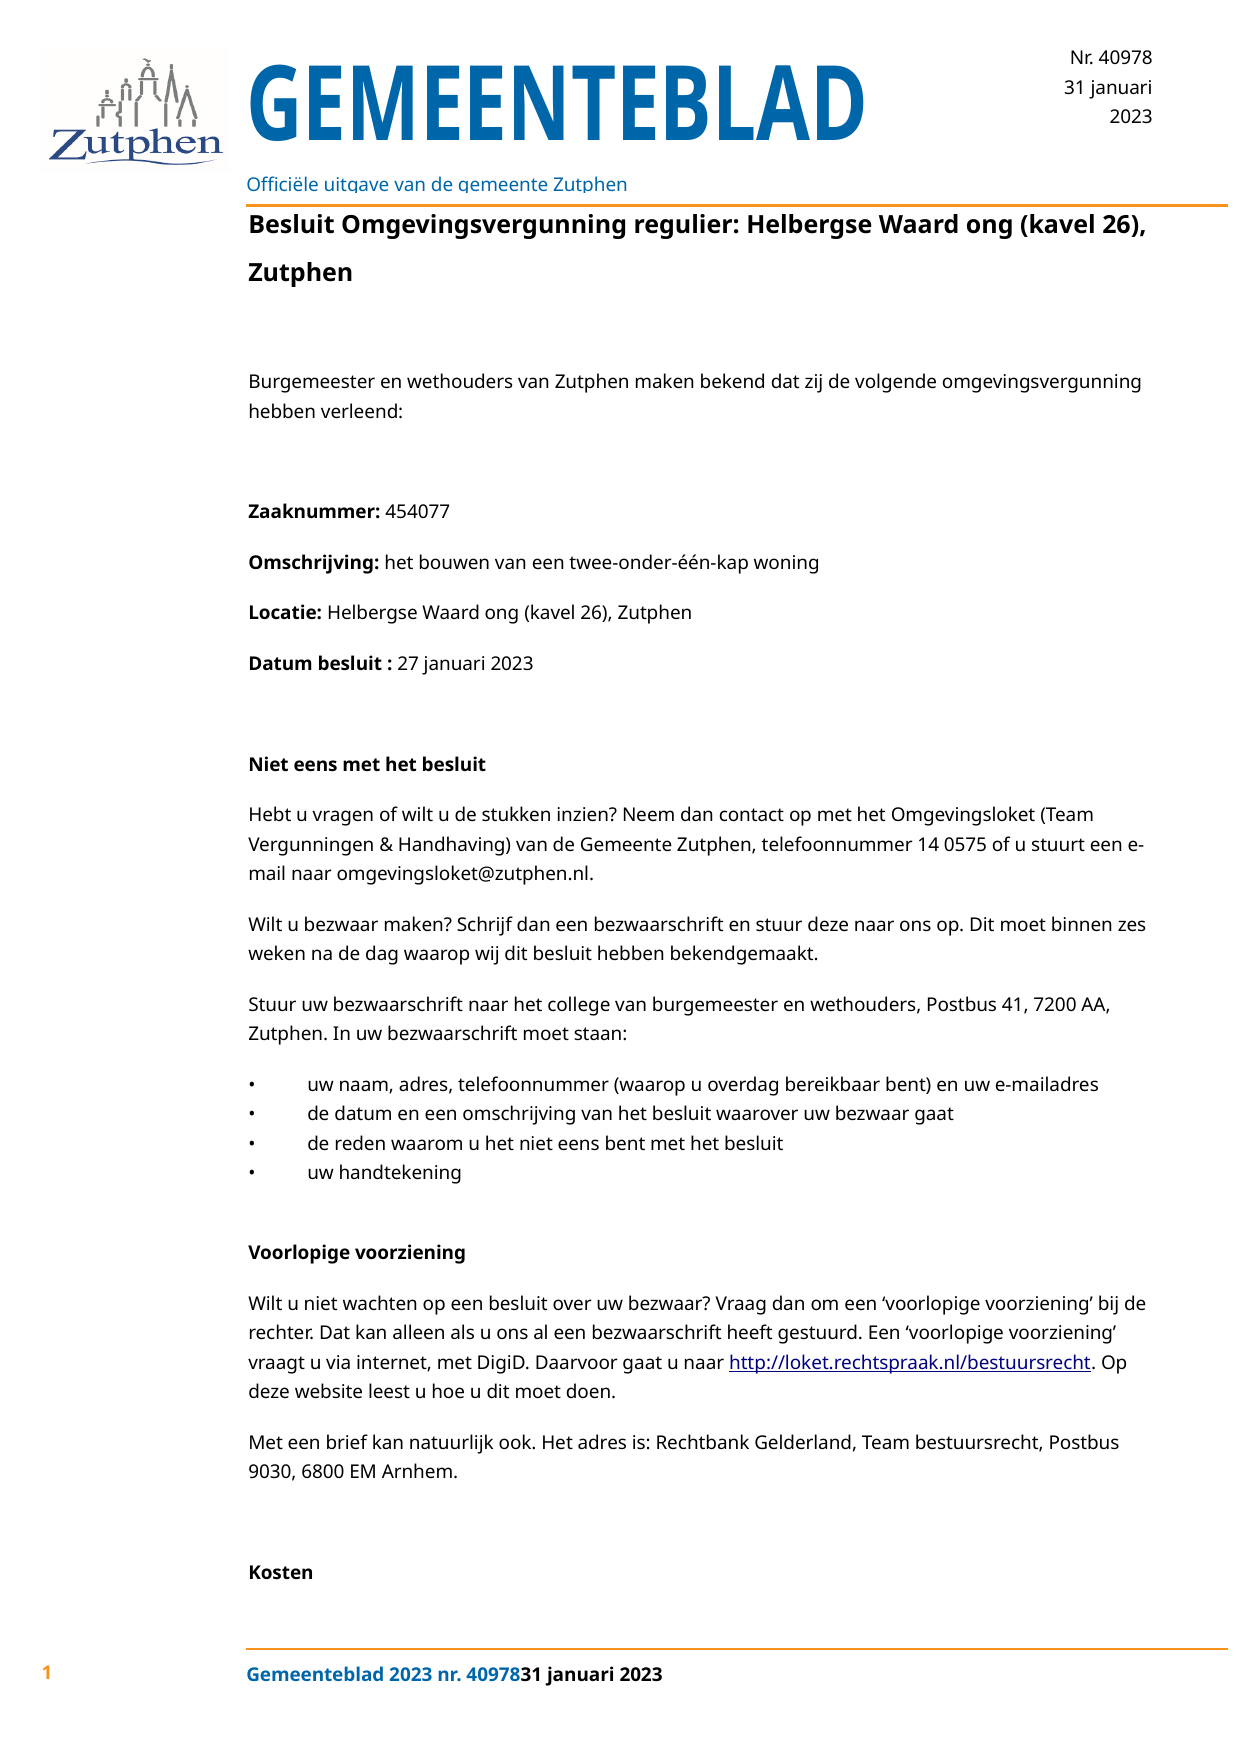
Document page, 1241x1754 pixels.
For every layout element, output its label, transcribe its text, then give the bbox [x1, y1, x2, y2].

text Hebt u vragen of wilt u de stukken inzien? Neem dan contact op met het Omgevingsloket (Team Vergunningen & Handhaving) van de Gemeente Zutphen, telefoonnummer 14 0575 of u stuurt een e-mail naar omgevingsloket@zutphen.nl. [248, 801, 1152, 886]
text Met een brief kan natuurlijk ook. Het adres is: Rechtbank Gelderland, Team bestuursrecht, Postbus 9030, 6800 EM Arnhem. [248, 1429, 1152, 1484]
text Locatie: Helbergse Waard ong (kavel 26), Zutphen [248, 599, 1152, 625]
text Stuur uw bezwaarschrift naar het college van burgemeester en wethouders, Postbus 41, 7200 AA, Zutphen. In uw bezwaarschrift moet staan: [248, 991, 1152, 1046]
text Wilt u niet wachten op een besluit over uw bezwaar? Vraag dan om een ‘voorlopige voorziening’ bij de rechter. Dat kan alleen als u ons al een bezwaarschrift heeft gestuurd. Een ‘voorlopige voorziening’ vraagt u via internet, met DigiD. Daarvoor gaat u naar http://loket.rechtspraak.nl/bestuursrecht. Op deze website leest u hoe u dit moet doen. [248, 1290, 1152, 1404]
text Omschrijving: het bouwen van een twee-onder-één-kap woning [248, 549, 1152, 575]
text Besluit Omgevingsvergunning regulier: Helbergse Waard ong (kavel 26), Zutphen [248, 207, 1152, 288]
list uw handtekening [248, 1159, 1152, 1185]
text Zaaknummer: 454077 [248, 499, 1152, 524]
picture [41, 47, 231, 172]
list de datum en een omschrijving van het besluit waarover uw bezwaar gaat [248, 1100, 1152, 1126]
text Niet eens met het besluit [248, 751, 1152, 777]
text Kosten [248, 1559, 1152, 1585]
text Wilt u bezwaar maken? Schrijf dan een bezwaarschrift en stuur deze naar ons op. Dit moet binnen zes weken na de dag waarop wij dit besluit hebben bekendgemaakt. [248, 911, 1152, 966]
list de reden waarom u het niet eens bent met het besluit [248, 1130, 1152, 1156]
text Datum besluit : 27 januari 2023 [248, 650, 1152, 676]
text Burgemeester en wethouders van Zutphen maken bekend dat zij de volgende omgevingsvergunning hebben verleend: [248, 368, 1152, 424]
text Voorlopige voorziening [248, 1239, 1152, 1265]
list uw naam, adres, telefoonnummer (waarop u overdag bereikbaar bent) en uw e-mailadres [248, 1071, 1152, 1097]
